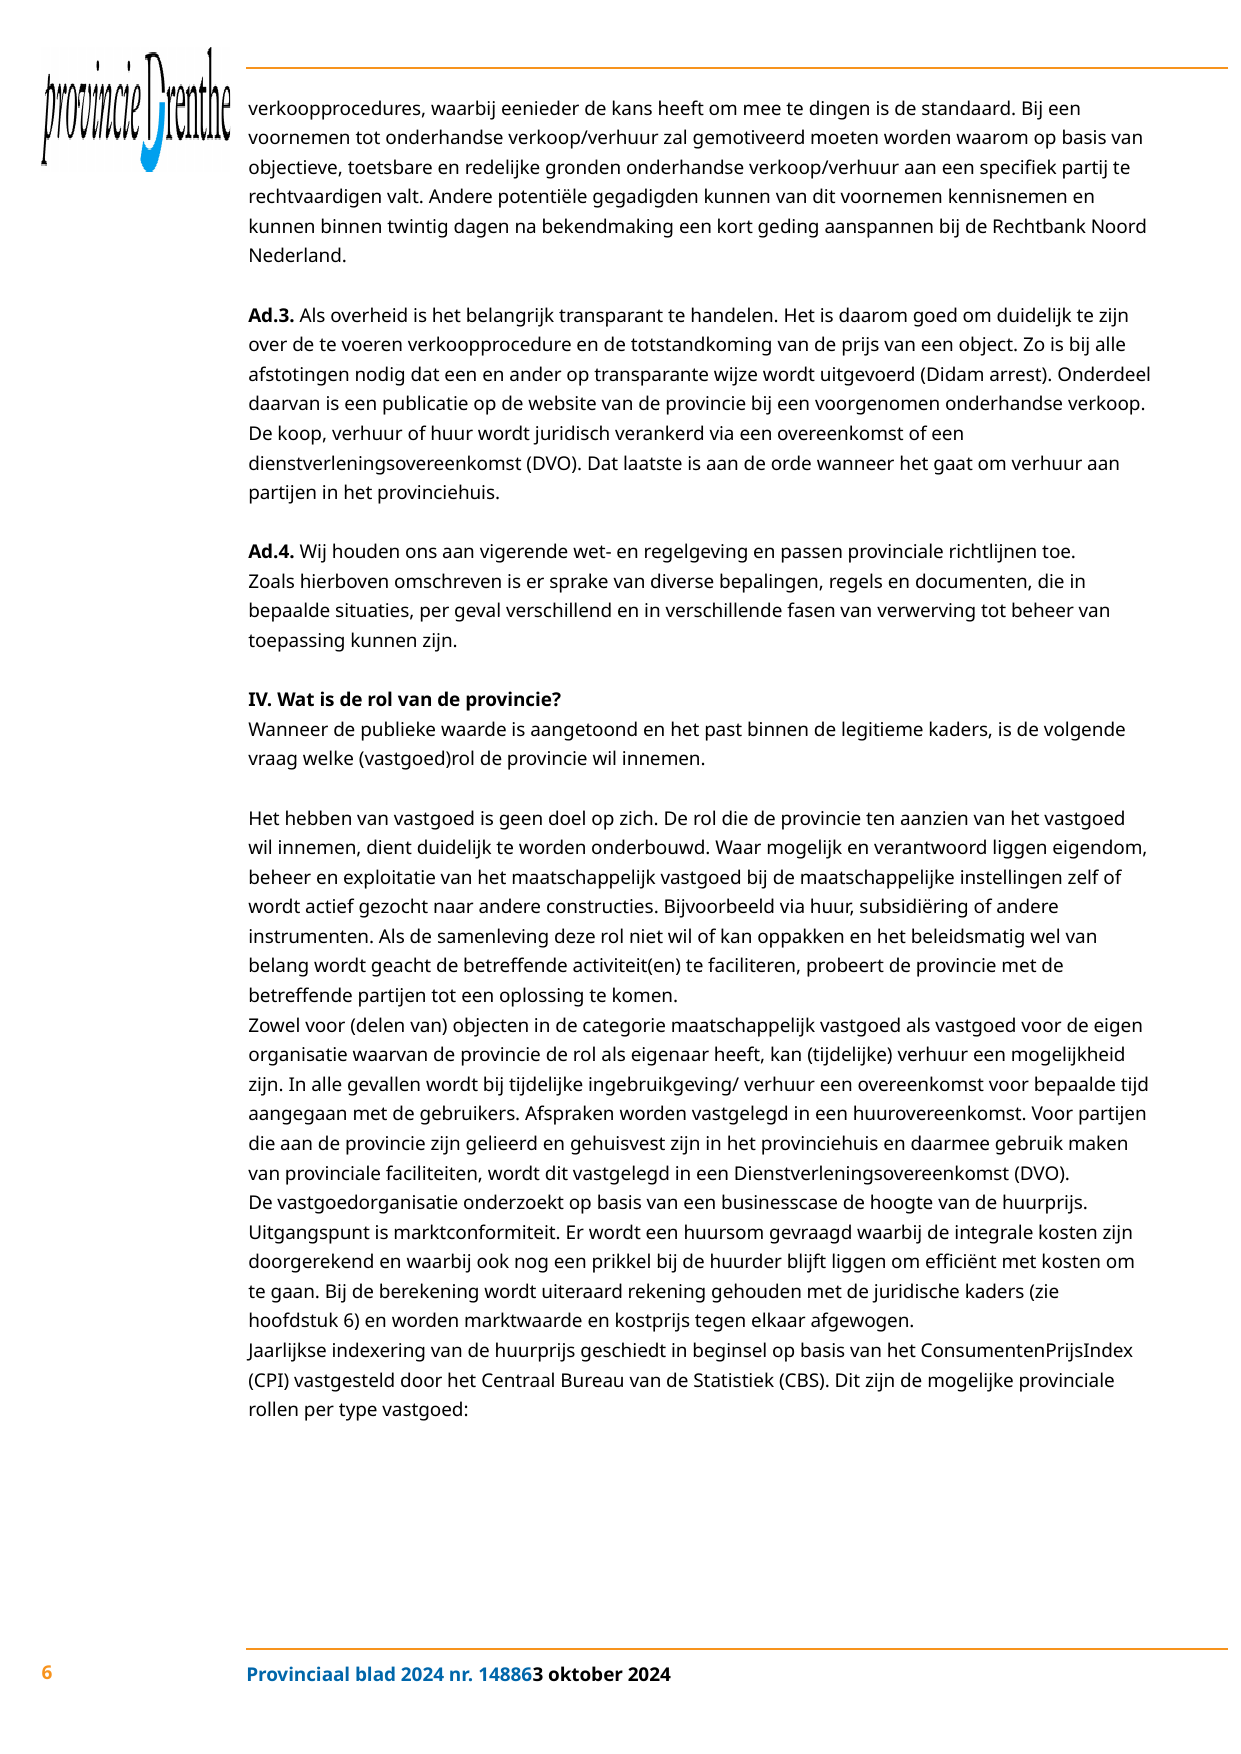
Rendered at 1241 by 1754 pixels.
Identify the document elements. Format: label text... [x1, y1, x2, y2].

text Wanneer de publieke waarde is aangetoond en het past binnen de legitieme kaders, is de volgende vraag welke (vastgoed)rol de provincie wil innemen. [248, 716, 1152, 771]
text Uitgangspunt is marktconformiteit. Er wordt een huursom gevraagd waarbij de integrale kosten zijn doorgerekend en waarbij ook nog een prikkel bij de huurder blijft liggen om efficiënt met kosten om te gaan. Bij de berekening wordt uiteraard rekening gehouden met de juridische kaders (zie hoofdstuk 6) en worden marktwaarde en kostprijs tegen elkaar afgewogen. [248, 1219, 1152, 1333]
text Het hebben van vastgoed is geen doel op zich. De rol die de provincie ten aanzien van het vastgoed wil innemen, dient duidelijk te worden onderbouwd. Waar mogelijk en verantwoord liggen eigendom, beheer en exploitatie van het maatschappelijk vastgoed bij de maatschappelijke instellingen zelf of wordt actief gezocht naar andere constructies. Bijvoorbeeld via huur, subsidiëring of andere instrumenten. Als de samenleving deze rol niet wil of kan oppakken en het beleidsmatig wel van belang wordt geacht de betreffende activiteit(en) te faciliteren, probeert de provincie met de betreffende partijen tot een oplossing te komen. [248, 805, 1152, 1008]
picture [41, 47, 231, 172]
text Zoals hierboven omschreven is er sprake van diverse bepalingen, regels en documenten, die in bepaalde situaties, per geval verschillend en in verschillende fasen van verwerving tot beheer van toepassing kunnen zijn. [248, 568, 1152, 653]
text verkoopprocedures, waarbij eenieder de kans heeft om mee te dingen is de standaard. Bij een voornemen tot onderhandse verkoop/verhuur zal gemotiveerd moeten worden waarom op basis van objectieve, toetsbare en redelijke gronden onderhandse verkoop/verhuur aan een specifiek partij te rechtvaardigen valt. Andere potentiële gegadigden kunnen van dit voornemen kennisnemen en kunnen binnen twintig dagen na bekendmaking een kort geding aanspannen bij de Rechtbank Noord Nederland. [248, 95, 1152, 268]
text Ad.3. Als overheid is het belangrijk transparant te handelen. Het is daarom goed om duidelijk te zijn over de te voeren verkoopprocedure en de totstandkoming van de prijs van een object. Zo is bij alle afstotingen nodig dat een en ander op transparante wijze wordt uitgevoerd (Didam arrest). Onderdeel daarvan is een publicatie op de website van de provincie bij een voorgenomen onderhandse verkoop. De koop, verhuur of huur wordt juridisch verankerd via een overeenkomst of een dienstverleningsovereenkomst (DVO). Dat laatste is aan de orde wanneer het gaat om verhuur aan partijen in het provinciehuis. [248, 302, 1152, 505]
text Ad.4. Wij houden ons aan vigerende wet- en regelgeving en passen provinciale richtlijnen toe. [248, 538, 1152, 564]
text Jaarlijkse indexering van de huurprijs geschiedt in beginsel op basis van het ConsumentenPrijsIndex (CPI) vastgesteld door het Centraal Bureau van de Statistiek (CBS). Dit zijn de mogelijke provinciale rollen per type vastgoed: [248, 1337, 1152, 1422]
text De vastgoedorganisatie onderzoekt op basis van een businesscase de hoogte van de huurprijs. [248, 1189, 1152, 1215]
text IV. Wat is de rol van de provincie? [248, 686, 1152, 712]
text Zowel voor (delen van) objecten in de categorie maatschappelijk vastgoed als vastgoed voor de eigen organisatie waarvan de provincie de rol als eigenaar heeft, kan (tijdelijke) verhuur een mogelijkheid zijn. In alle gevallen wordt bij tijdelijke ingebruikgeving/ verhuur een overeenkomst voor bepaalde tijd aangegaan met de gebruikers. Afspraken worden vastgelegd in een huurovereenkomst. Voor partijen die aan de provincie zijn gelieerd en gehuisvest zijn in het provinciehuis en daarmee gebruik maken van provinciale faciliteiten, wordt dit vastgelegd in een Dienstverleningsovereenkomst (DVO). [248, 1012, 1152, 1186]
